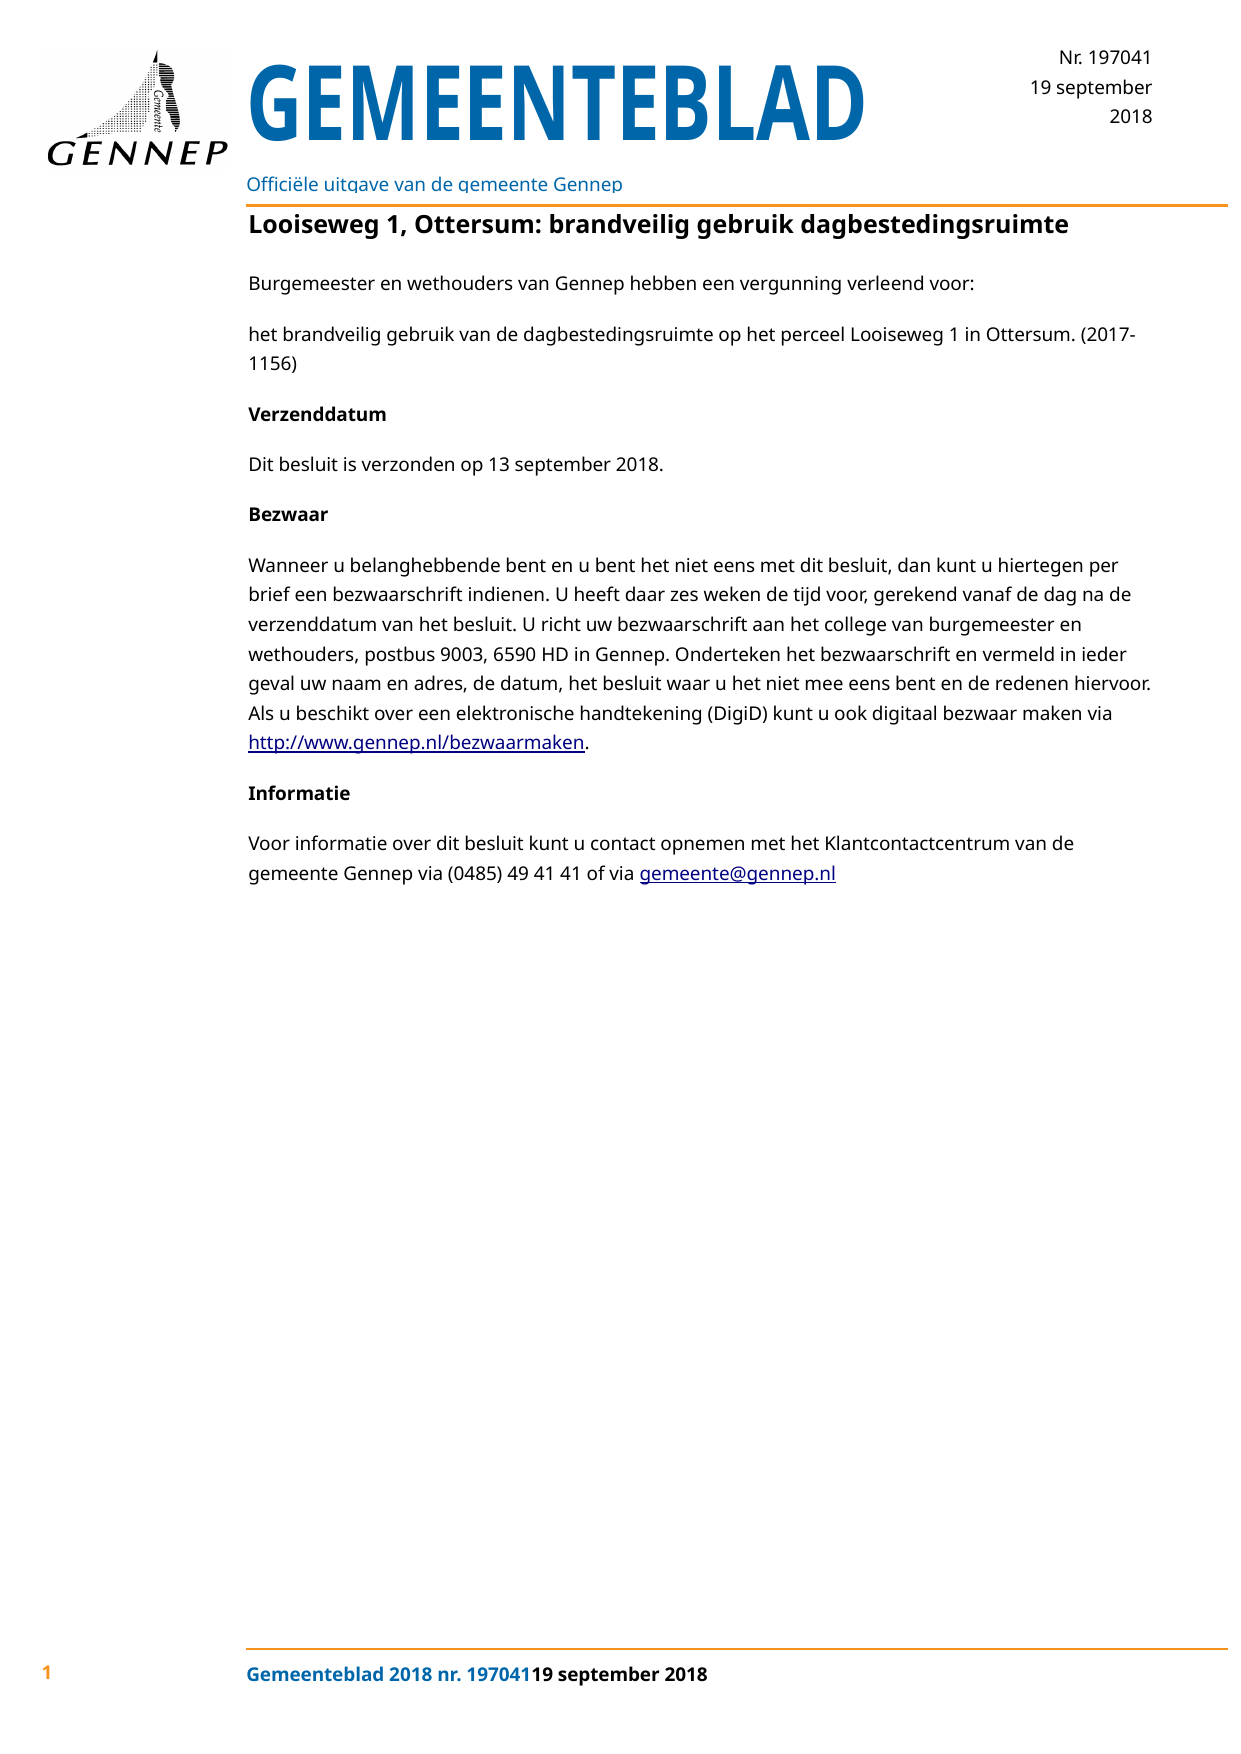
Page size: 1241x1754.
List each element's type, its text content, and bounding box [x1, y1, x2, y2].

text het brandveilig gebruik van de dagbestedingsruimte op het perceel Looiseweg 1 in Ottersum. (2017-1156) [248, 321, 1152, 376]
text Informatie [248, 780, 1152, 806]
text Looiseweg 1, Ottersum: brandveilig gebruik dagbestedingsruimte [248, 207, 1152, 241]
text Wanneer u belanghebbende bent en u bent het niet eens met dit besluit, dan kunt u hiertegen per brief een bezwaarschrift indienen. U heeft daar zes weken de tijd voor, gerekend vanaf de dag na de verzenddatum van het besluit. U richt uw bezwaarschrift aan het college van burgemeester en wethouders, postbus 9003, 6590 HD in Gennep. Onderteken het bezwaarschrift en vermeld in ieder geval uw naam en adres, de datum, het besluit waar u het niet mee eens bent en de redenen hiervoor. Als u beschikt over een elektronische handtekening (DigiD) kunt u ook digitaal bezwaar maken via http://www.gennep.nl/bezwaarmaken. [248, 552, 1152, 755]
text Verzenddatum [248, 401, 1152, 426]
text Voor informatie over dit besluit kunt u contact opnemen met het Klantcontactcentrum van de gemeente Gennep via (0485) 49 41 41 of via gemeente@gennep.nl [248, 830, 1152, 886]
picture [41, 47, 231, 172]
text Bezwaar [248, 502, 1152, 527]
text Dit besluit is verzonden op 13 september 2018. [248, 451, 1152, 477]
text Burgemeester en wethouders van Gennep hebben een vergunning verleend voor: [248, 270, 1152, 296]
